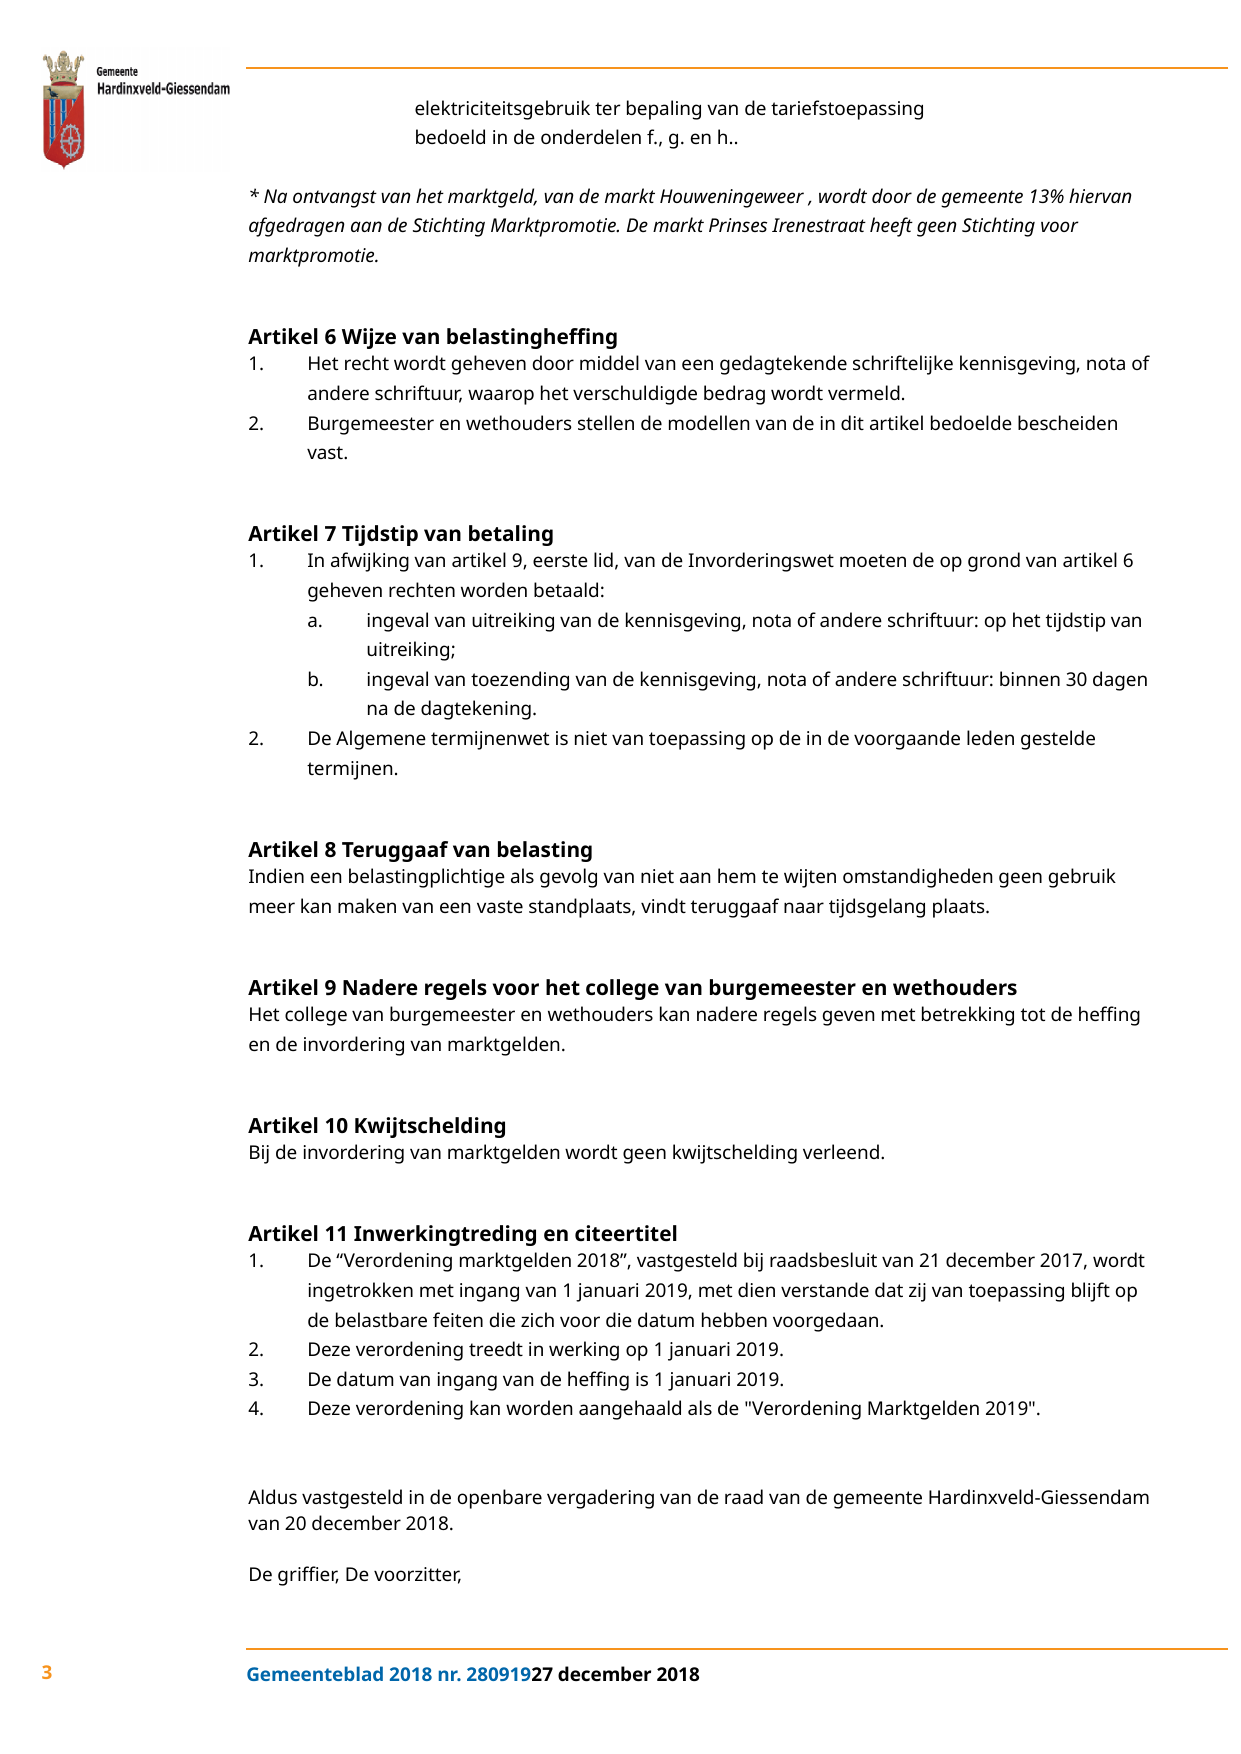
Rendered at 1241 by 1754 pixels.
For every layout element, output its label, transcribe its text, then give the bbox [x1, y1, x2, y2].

text Artikel 6 Wijze van belastingheffing [248, 322, 1152, 351]
text Artikel 11 Inwerkingtreding en citeertitel [248, 1219, 1152, 1248]
list Burgemeester en wethouders stellen de modellen van de in dit artikel bedoelde bescheiden vast. [248, 410, 1152, 465]
list De “Verordening marktgelden 2018”, vastgesteld bij raadsbesluit van 21 december 2017, wordt ingetrokken met ingang van 1 januari 2019, met dien verstande dat zij van toepassing blijft op de belastbare feiten die zich voor die datum hebben voorgedaan. [248, 1248, 1152, 1333]
list Het recht wordt geheven door middel van een gedagtekende schriftelijke kennisgeving, nota of andere schriftuur, waarop het verschuldigde bedrag wordt vermeld. [248, 351, 1152, 406]
list De Algemene termijnenwet is niet van toepassing op de in de voorgaande leden gestelde termijnen. [248, 725, 1152, 781]
text Artikel 9 Nadere regels voor het college van burgemeester en wethouders [248, 973, 1152, 1001]
text * Na ontvangst van het marktgeld, van de markt Houweningeweer , wordt door de gemeente 13% hiervan afgedragen aan de Stichting Marktpromotie. De markt Prinses Irenestraat heeft geen Stichting voor marktpromotie. [248, 183, 1152, 268]
table_cell [248, 95, 414, 150]
list Deze verordening kan worden aangehaald als de "Verordening Marktgelden 2019". [248, 1396, 1152, 1421]
text Artikel 10 Kwijtschelding [248, 1111, 1152, 1139]
text Artikel 8 Teruggaaf van belasting [248, 835, 1152, 863]
list Deze verordening treedt in werking op 1 januari 2019. [248, 1336, 1152, 1362]
text Het college van burgemeester en wethouders kan nadere regels geven met betrekking tot de heffing en de invordering van marktgelden. [248, 1001, 1152, 1057]
list In afwijking van artikel 9, eerste lid, van de Invorderingswet moeten de op grond van artikel 6 geheven rechten worden betaald: [248, 548, 1152, 603]
text Indien een belastingplichtige als gevolg van niet aan hem te wijten omstandigheden geen gebruik meer kan maken van een vaste standplaats, vindt teruggaaf naar tijdsgelang plaats. [248, 863, 1152, 918]
list ingeval van toezending van de kennisgeving, nota of andere schriftuur: binnen 30 dagen na de dagtekening. [307, 666, 1152, 721]
list De datum van ingang van de heffing is 1 januari 2019. [248, 1366, 1152, 1392]
list ingeval van uitreiking van de kennisgeving, nota of andere schriftuur: op het tijdstip van uitreiking; [307, 607, 1152, 662]
text Bij de invordering van marktgelden wordt geen kwijtschelding verleend. [248, 1139, 1152, 1165]
table_cell [985, 95, 1152, 150]
text Aldus vastgesteld in de openbare vergadering van de raad van de gemeente Hardinxveld-Giessendam van 20 december 2018. [248, 1484, 1152, 1536]
picture [41, 47, 231, 172]
table_cell elektriciteitsgebruik ter bepaling van de tariefstoepassing bedoeld in de onderdelen f., g. en h.. [414, 95, 985, 150]
text De griffier, De voorzitter, [248, 1562, 1152, 1587]
text Artikel 7 Tijdstip van betaling [248, 519, 1152, 548]
